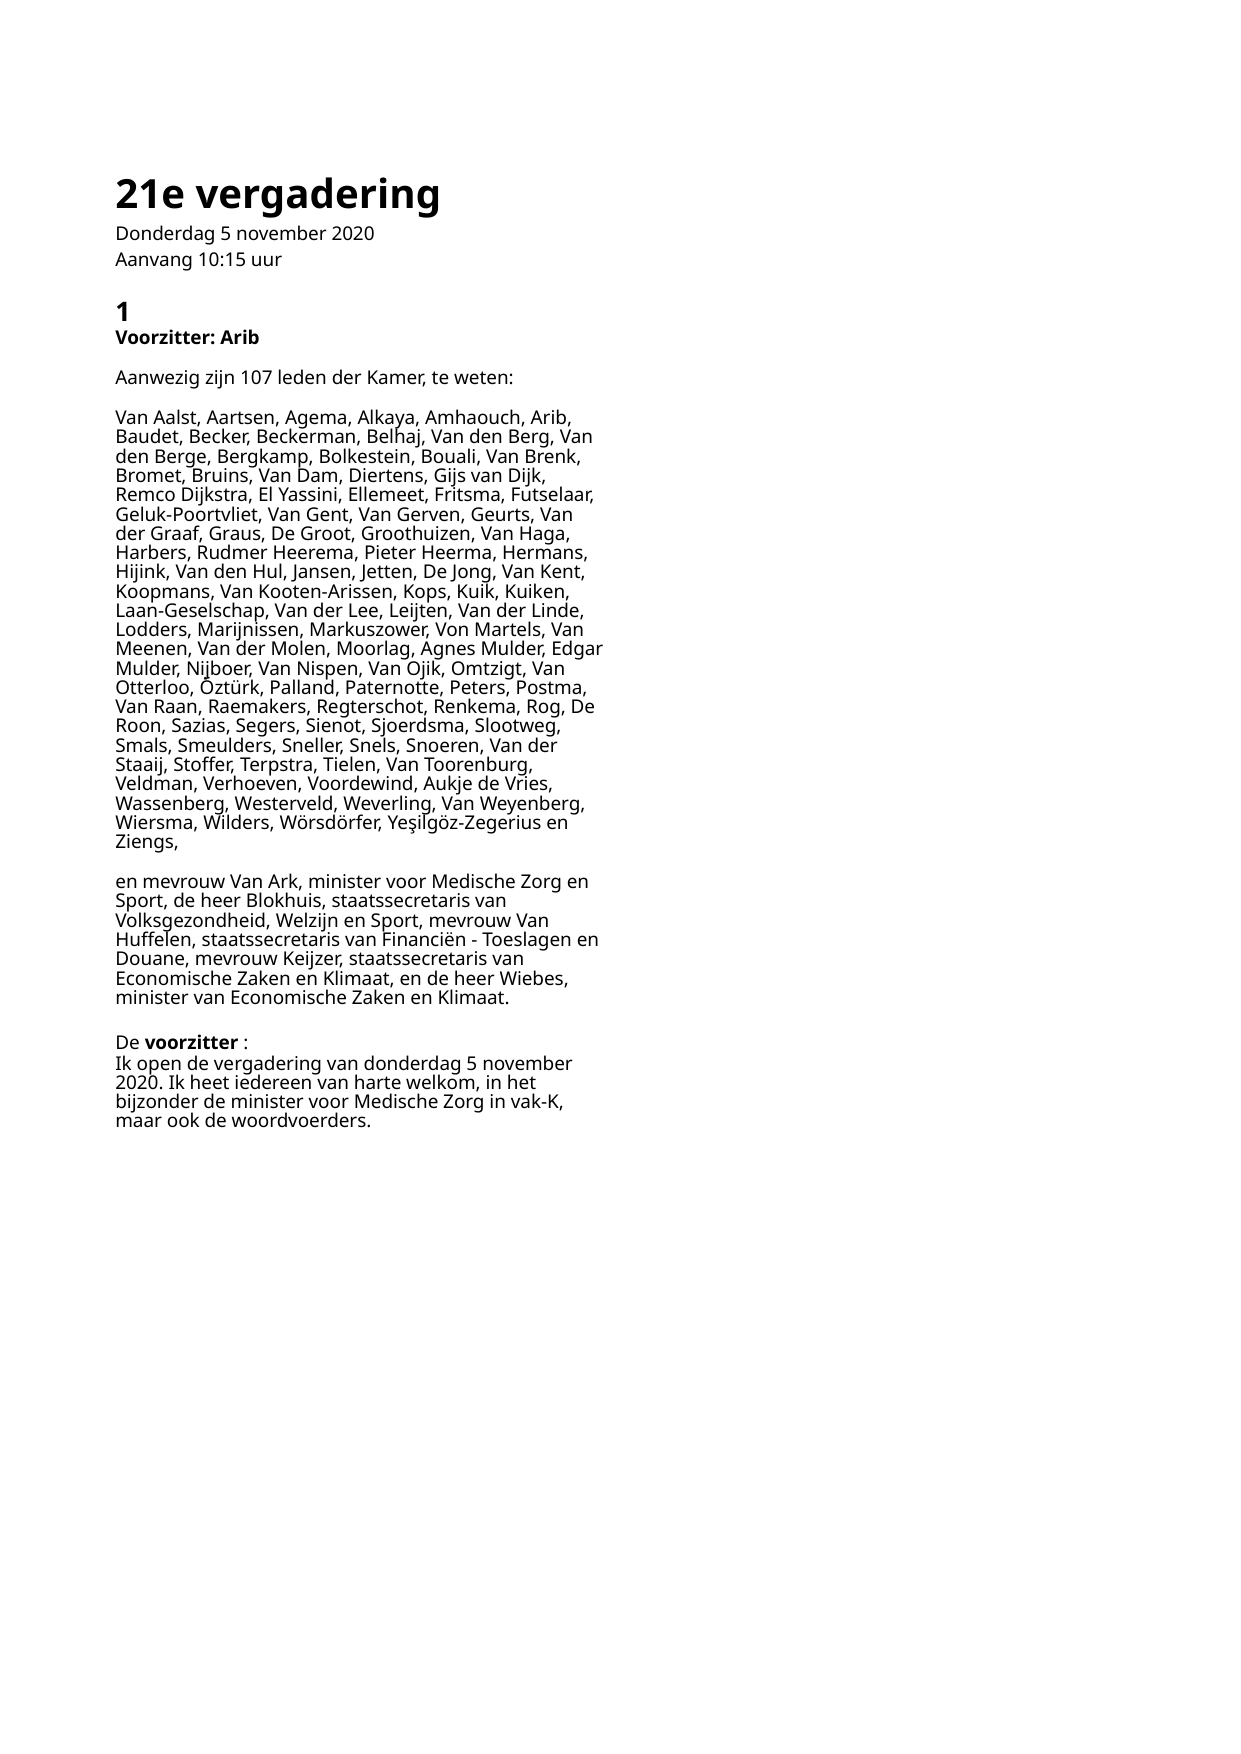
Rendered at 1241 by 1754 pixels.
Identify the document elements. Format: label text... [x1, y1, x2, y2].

text 1 [115, 292, 605, 329]
text Van Aalst, Aartsen, Agema, Alkaya, Amhaouch, Arib, Baudet, Becker, Beckerman, Belhaj, Van den Berg, Van den Berge, Bergkamp, Bolkestein, Bouali, Van Brenk, Bromet, Bruins, Van Dam, Diertens, Gijs van Dijk, Remco Dijkstra, El Yassini, Ellemeet, Fritsma, Futselaar, Geluk-Poortvliet, Van Gent, Van Gerven, Geurts, Van der Graaf, Graus, De Groot, Groothuizen, Van Haga, Harbers, Rudmer Heerema, Pieter Heerma, Hermans, Hijink, Van den Hul, Jansen, Jetten, De Jong, Van Kent, Koopmans, Van Kooten-Arissen, Kops, Kuik, Kuiken, Laan-Geselschap, Van der Lee, Leijten, Van der Linde, Lodders, Marijnissen, Markuszower, Von Martels, Van Meenen, Van der Molen, Moorlag, Agnes Mulder, Edgar Mulder, Nijboer, Van Nispen, Van Ojik, Omtzigt, Van Otterloo, Öztürk, Palland, Paternotte, Peters, Postma, Van Raan, Raemakers, Regterschot, Renkema, Rog, De Roon, Sazias, Segers, Sienot, Sjoerdsma, Slootweg, Smals, Smeulders, Sneller, Snels, Snoeren, Van der Staaij, Stoffer, Terpstra, Tielen, Van Toorenburg, Veldman, Verhoeven, Voordewind, Aukje de Vries, Wassenberg, Westerveld, Weverling, Van Weyenberg, Wiersma, Wilders, Wörsdörfer, Yeşilgöz-Zegerius en Ziengs, [115, 409, 605, 852]
text Ik open de vergadering van donderdag 5 november 2020. Ik heet iedereen van harte welkom, in het bijzonder de minister voor Medische Zorg in vak-K, maar ook de woordvoerders. [115, 1054, 605, 1132]
text 21e vergadering [115, 165, 605, 220]
text Donderdag 5 november 2020 [115, 220, 605, 246]
text De voorzitter : [115, 1029, 605, 1054]
text Voorzitter: Arib [115, 329, 605, 348]
text Aanwezig zijn 107 leden der Kamer, te weten: [115, 369, 605, 388]
text Aanvang 10:15 uur [115, 246, 605, 272]
text en mevrouw Van Ark, minister voor Medische Zorg en Sport, de heer Blokhuis, staatssecretaris van Volksgezondheid, Welzijn en Sport, mevrouw Van Huffelen, staatssecretaris van Financiën - Toeslagen en Douane, mevrouw Keijzer, staatssecretaris van Economische Zaken en Klimaat, en de heer Wiebes, minister van Economische Zaken en Klimaat. [115, 873, 605, 1008]
